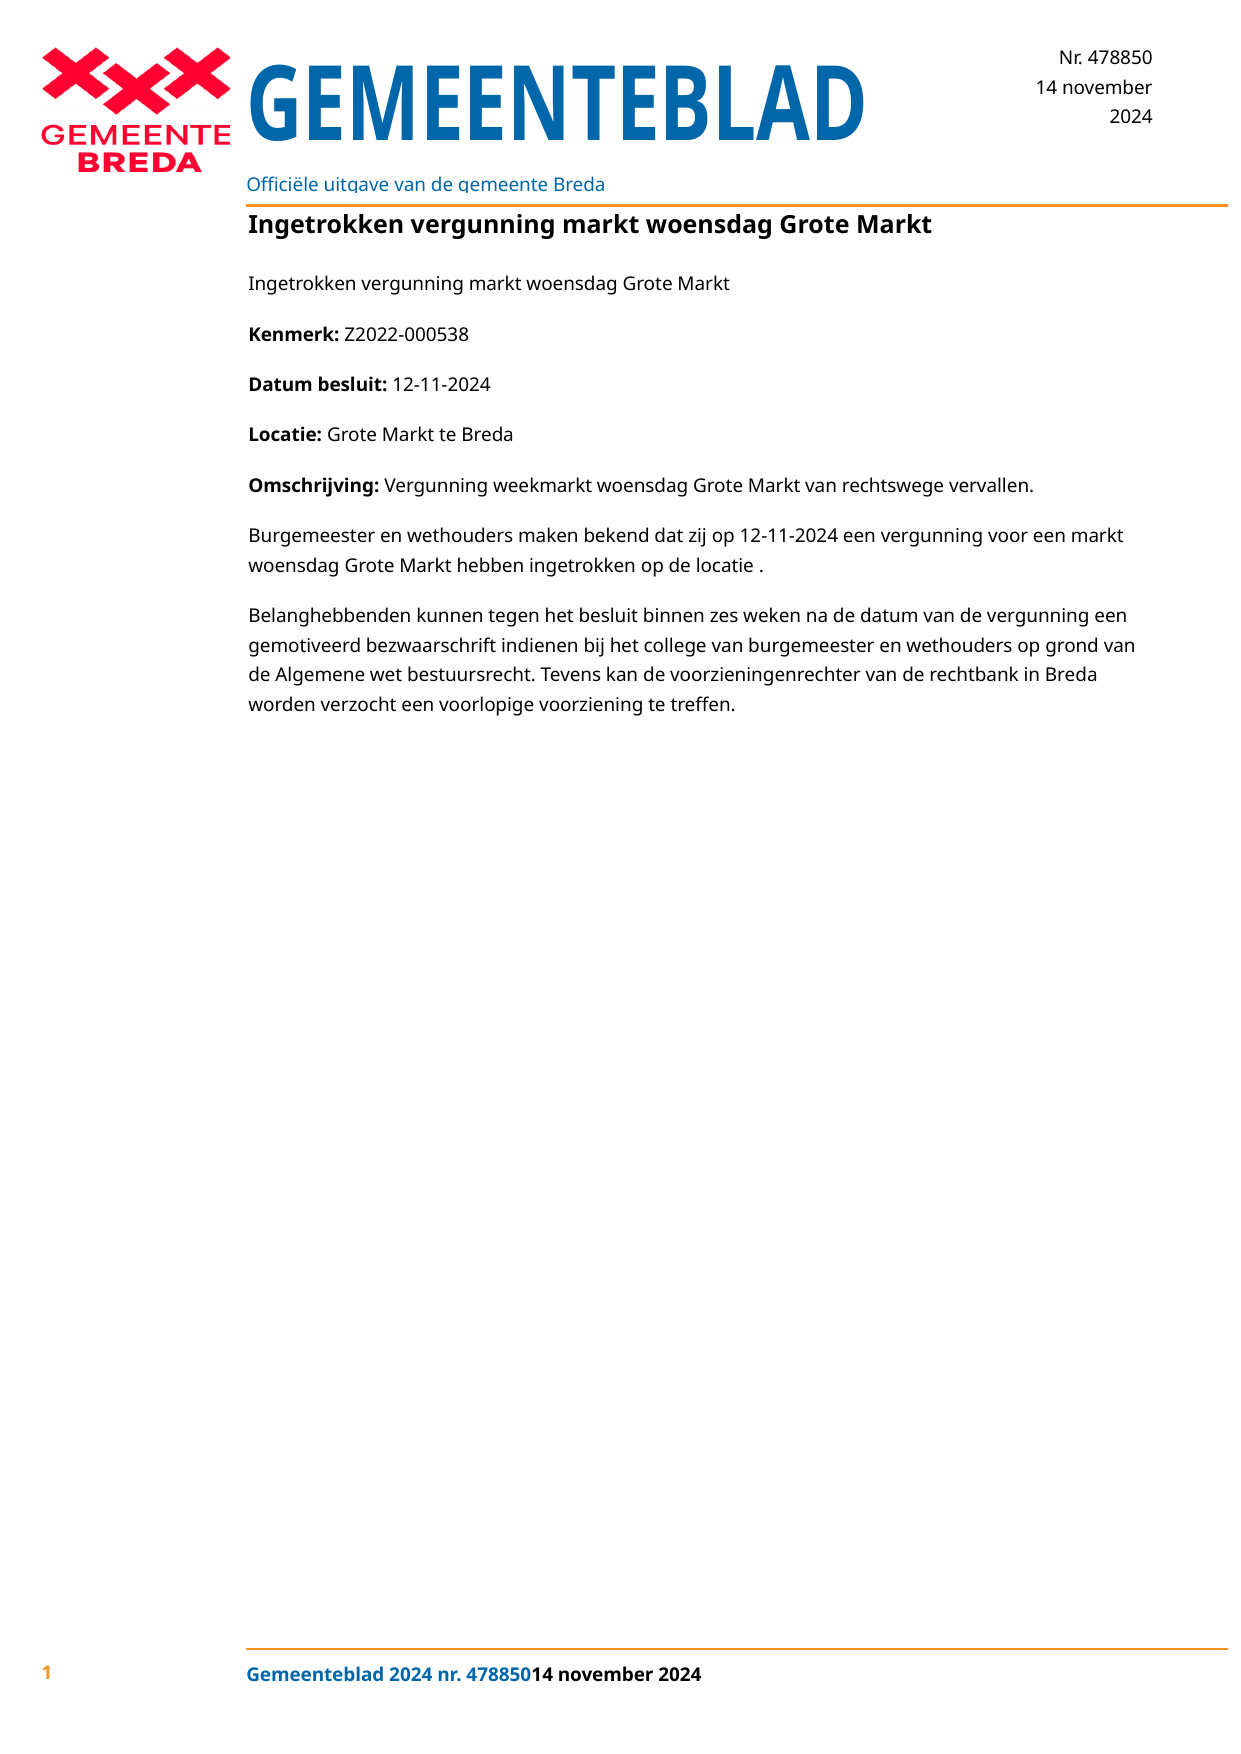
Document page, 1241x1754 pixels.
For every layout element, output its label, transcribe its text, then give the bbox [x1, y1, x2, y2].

text Burgemeester en wethouders maken bekend dat zij op 12-11-2024 een vergunning voor een markt woensdag Grote Markt hebben ingetrokken op de locatie . [248, 522, 1152, 578]
text Kenmerk: Z2022-000538 [248, 321, 1152, 346]
text Ingetrokken vergunning markt woensdag Grote Markt [248, 207, 1152, 241]
text Locatie: Grote Markt te Breda [248, 422, 1152, 447]
text Ingetrokken vergunning markt woensdag Grote Markt [248, 270, 1152, 296]
picture [41, 47, 231, 172]
text Omschrijving: Vergunning weekmarkt woensdag Grote Markt van rechtswege vervallen. [248, 472, 1152, 498]
text Belanghebbenden kunnen tegen het besluit binnen zes weken na de datum van de vergunning een gemotiveerd bezwaarschrift indienen bij het college van burgemeester en wethouders op grond van de Algemene wet bestuursrecht. Tevens kan de voorzieningenrechter van de rechtbank in Breda worden verzocht een voorlopige voorziening te treffen. [248, 602, 1152, 717]
text Datum besluit: 12-11-2024 [248, 371, 1152, 397]
